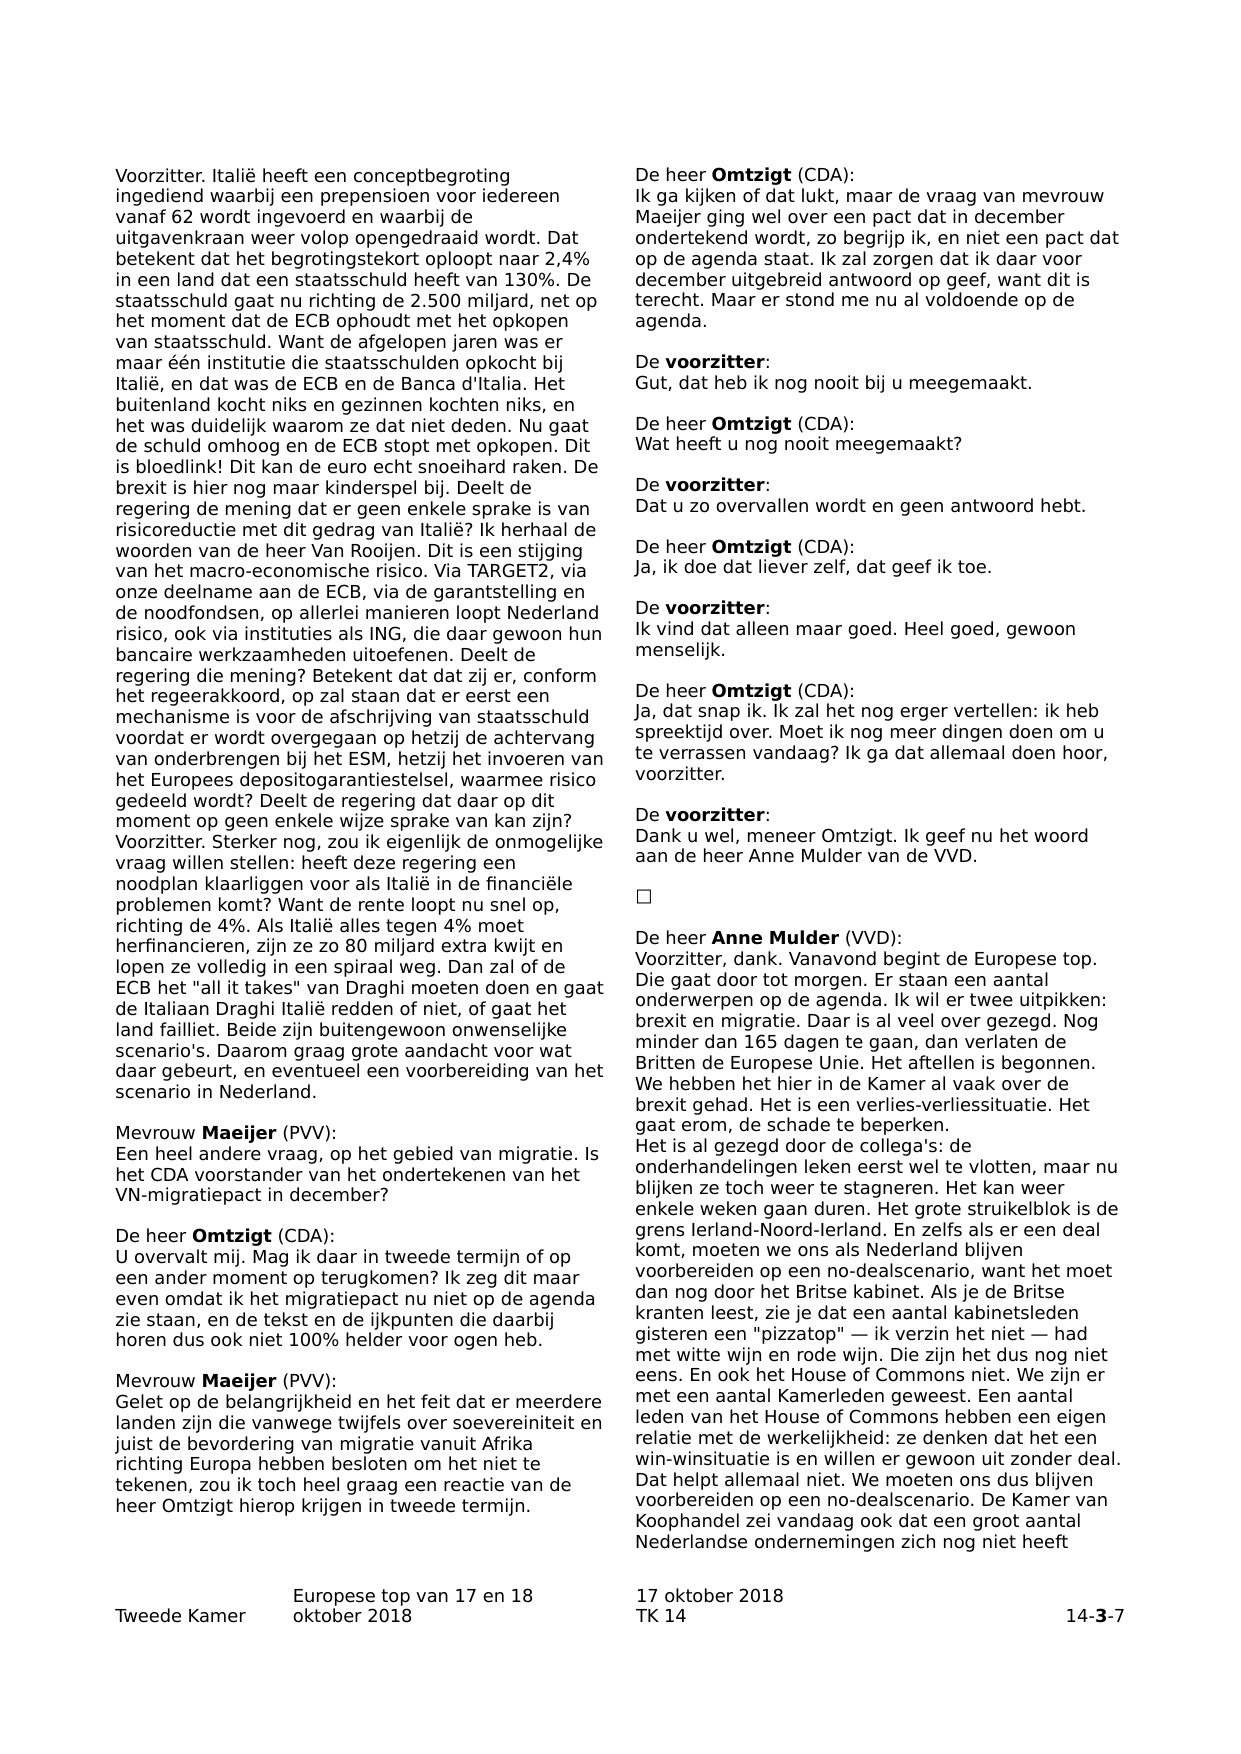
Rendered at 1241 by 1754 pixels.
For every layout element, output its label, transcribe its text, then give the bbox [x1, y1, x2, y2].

text U overvalt mij. Mag ik daar in tweede termijn of op een ander moment op terugkomen? Ik zeg dit maar even omdat ik het migratiepact nu niet op de agenda zie staan, en de tekst en de ijkpunten die daarbij horen dus ook niet 100% helder voor ogen heb. [115, 1247, 605, 1351]
text Voorzitter. Sterker nog, zou ik eigenlijk de onmogelijke vraag willen stellen: heeft deze regering een noodplan klaarliggen voor als Italië in de financiële problemen komt? Want de rente loopt nu snel op, richting de 4%. Als Italië alles tegen 4% moet herfinancieren, zijn ze zo 80 miljard extra kwijt en lopen ze volledig in een spiraal weg. Dan zal of de ECB het "all it takes" van Draghi moeten doen en gaat de Italiaan Draghi Italië redden of niet, of gaat het land failliet. Beide zijn buitengewoon onwenselijke scenario's. Daarom graag grote aandacht voor wat daar gebeurt, en eventueel een voorbereiding van het scenario in Nederland. [115, 832, 605, 1103]
text Ik ga kijken of dat lukt, maar de vraag van mevrouw Maeijer ging wel over een pact dat in december ondertekend wordt, zo begrijp ik, en niet een pact dat op de agenda staat. Ik zal zorgen dat ik daar voor december uitgebreid antwoord op geef, want dit is terecht. Maar er stond me nu al voldoende op de agenda. [635, 186, 1125, 332]
text Mevrouw Maeijer (PVV): [115, 1371, 605, 1392]
text ⬜ [635, 887, 1125, 908]
text De voorzitter: [635, 598, 1125, 619]
text Wat heeft u nog nooit meegemaakt? [635, 434, 1125, 455]
text De heer Omtzigt (CDA): [635, 413, 1125, 434]
text De heer Omtzigt (CDA): [635, 165, 1125, 186]
text De voorzitter: [635, 475, 1125, 496]
text De voorzitter: [635, 352, 1125, 373]
text De heer Omtzigt (CDA): [635, 537, 1125, 557]
text Het is al gezegd door de collega's: de onderhandelingen leken eerst wel te vlotten, maar nu blijken ze toch weer te stagneren. Het kan weer enkele weken gaan duren. Het grote struikelblok is de grens Ierland-Noord-Ierland. En zelfs als er een deal komt, moeten we ons als Nederland blijven voorbereiden op een no-dealscenario, want het moet dan nog door het Britse kabinet. Als je de Britse kranten leest, zie je dat een aantal kabinetsleden gisteren een "pizzatop" — ik verzin het niet — had met witte wijn en rode wijn. Die zijn het dus nog niet eens. En ook het House of Commons niet. We zijn er met een aantal Kamerleden geweest. Een aantal leden van het House of Commons hebben een eigen relatie met de werkelijkheid: ze denken dat het een win-winsituatie is en willen er gewoon uit zonder deal. Dat helpt allemaal niet. We moeten ons dus blijven voorbereiden op een no-dealscenario. De Kamer van Koophandel zei vandaag ook dat een groot aantal Nederlandse ondernemingen zich nog niet heeft [635, 1136, 1125, 1553]
text De voorzitter: [635, 804, 1125, 825]
text De heer Anne Mulder (VVD): [635, 928, 1125, 948]
text Ja, dat snap ik. Ik zal het nog erger vertellen: ik heb spreektijd over. Moet ik nog meer dingen doen om u te verrassen vandaag? Ik ga dat allemaal doen hoor, voorzitter. [635, 701, 1125, 784]
text Dank u wel, meneer Omtzigt. Ik geef nu het woord aan de heer Anne Mulder van de VVD. [635, 825, 1125, 867]
text Dat u zo overvallen wordt en geen antwoord hebt. [635, 496, 1125, 517]
text Gelet op de belangrijkheid en het feit dat er meerdere landen zijn die vanwege twijfels over soevereiniteit en juist de bevordering van migratie vanuit Afrika richting Europa hebben besloten om het niet te tekenen, zou ik toch heel graag een reactie van de heer Omtzigt hierop krijgen in tweede termijn. [115, 1392, 605, 1517]
text Mevrouw Maeijer (PVV): [115, 1123, 605, 1143]
text De heer Omtzigt (CDA): [115, 1226, 605, 1247]
text Ja, ik doe dat liever zelf, dat geef ik toe. [635, 557, 1125, 578]
text Voorzitter. Italië heeft een conceptbegroting ingediend waarbij een prepensioen voor iedereen vanaf 62 wordt ingevoerd en waarbij de uitgavenkraan weer volop opengedraaid wordt. Dat betekent dat het begrotingstekort oploopt naar 2,4% in een land dat een staatsschuld heeft van 130%. De staatsschuld gaat nu richting de 2.500 miljard, net op het moment dat de ECB ophoudt met het opkopen van staatsschuld. Want de afgelopen jaren was er maar één institutie die staatsschulden opkocht bij Italië, en dat was de ECB en de Banca d'Italia. Het buitenland kocht niks en gezinnen kochten niks, en het was duidelijk waarom ze dat niet deden. Nu gaat de schuld omhoog en de ECB stopt met opkopen. Dit is bloedlink! Dit kan de euro echt snoeihard raken. De brexit is hier nog maar kinderspel bij. Deelt de regering de mening dat er geen enkele sprake is van risicoreductie met dit gedrag van Italië? Ik herhaal de woorden van de heer Van Rooijen. Dit is een stijging van het macro-economische risico. Via TARGET2, via onze deelname aan de ECB, via de garantstelling en de noodfondsen, op allerlei manieren loopt Nederland risico, ook via instituties als ING, die daar gewoon hun bancaire werkzaamheden uitoefenen. Deelt de regering die mening? Betekent dat dat zij er, conform het regeerakkoord, op zal staan dat er eerst een mechanisme is voor de afschrijving van staatsschuld voordat er wordt overgegaan op hetzij de achtervang van onderbrengen bij het ESM, hetzij het invoeren van het Europees depositogarantiestelsel, waarmee risico gedeeld wordt? Deelt de regering dat daar op dit moment op geen enkele wijze sprake van kan zijn? [115, 165, 605, 832]
text De heer Omtzigt (CDA): [635, 681, 1125, 701]
text Ik vind dat alleen maar goed. Heel goed, gewoon menselijk. [635, 619, 1125, 661]
text Voorzitter, dank. Vanavond begint de Europese top. Die gaat door tot morgen. Er staan een aantal onderwerpen op de agenda. Ik wil er twee uitpikken: brexit en migratie. Daar is al veel over gezegd. Nog minder dan 165 dagen te gaan, dan verlaten de Britten de Europese Unie. Het aftellen is begonnen. We hebben het hier in de Kamer al vaak over de brexit gehad. Het is een verlies-verliessituatie. Het gaat erom, de schade te beperken. [635, 948, 1125, 1136]
text Een heel andere vraag, op het gebied van migratie. Is het CDA voorstander van het ondertekenen van het VN-migratiepact in december? [115, 1143, 605, 1206]
text Gut, dat heb ik nog nooit bij u meegemaakt. [635, 373, 1125, 393]
